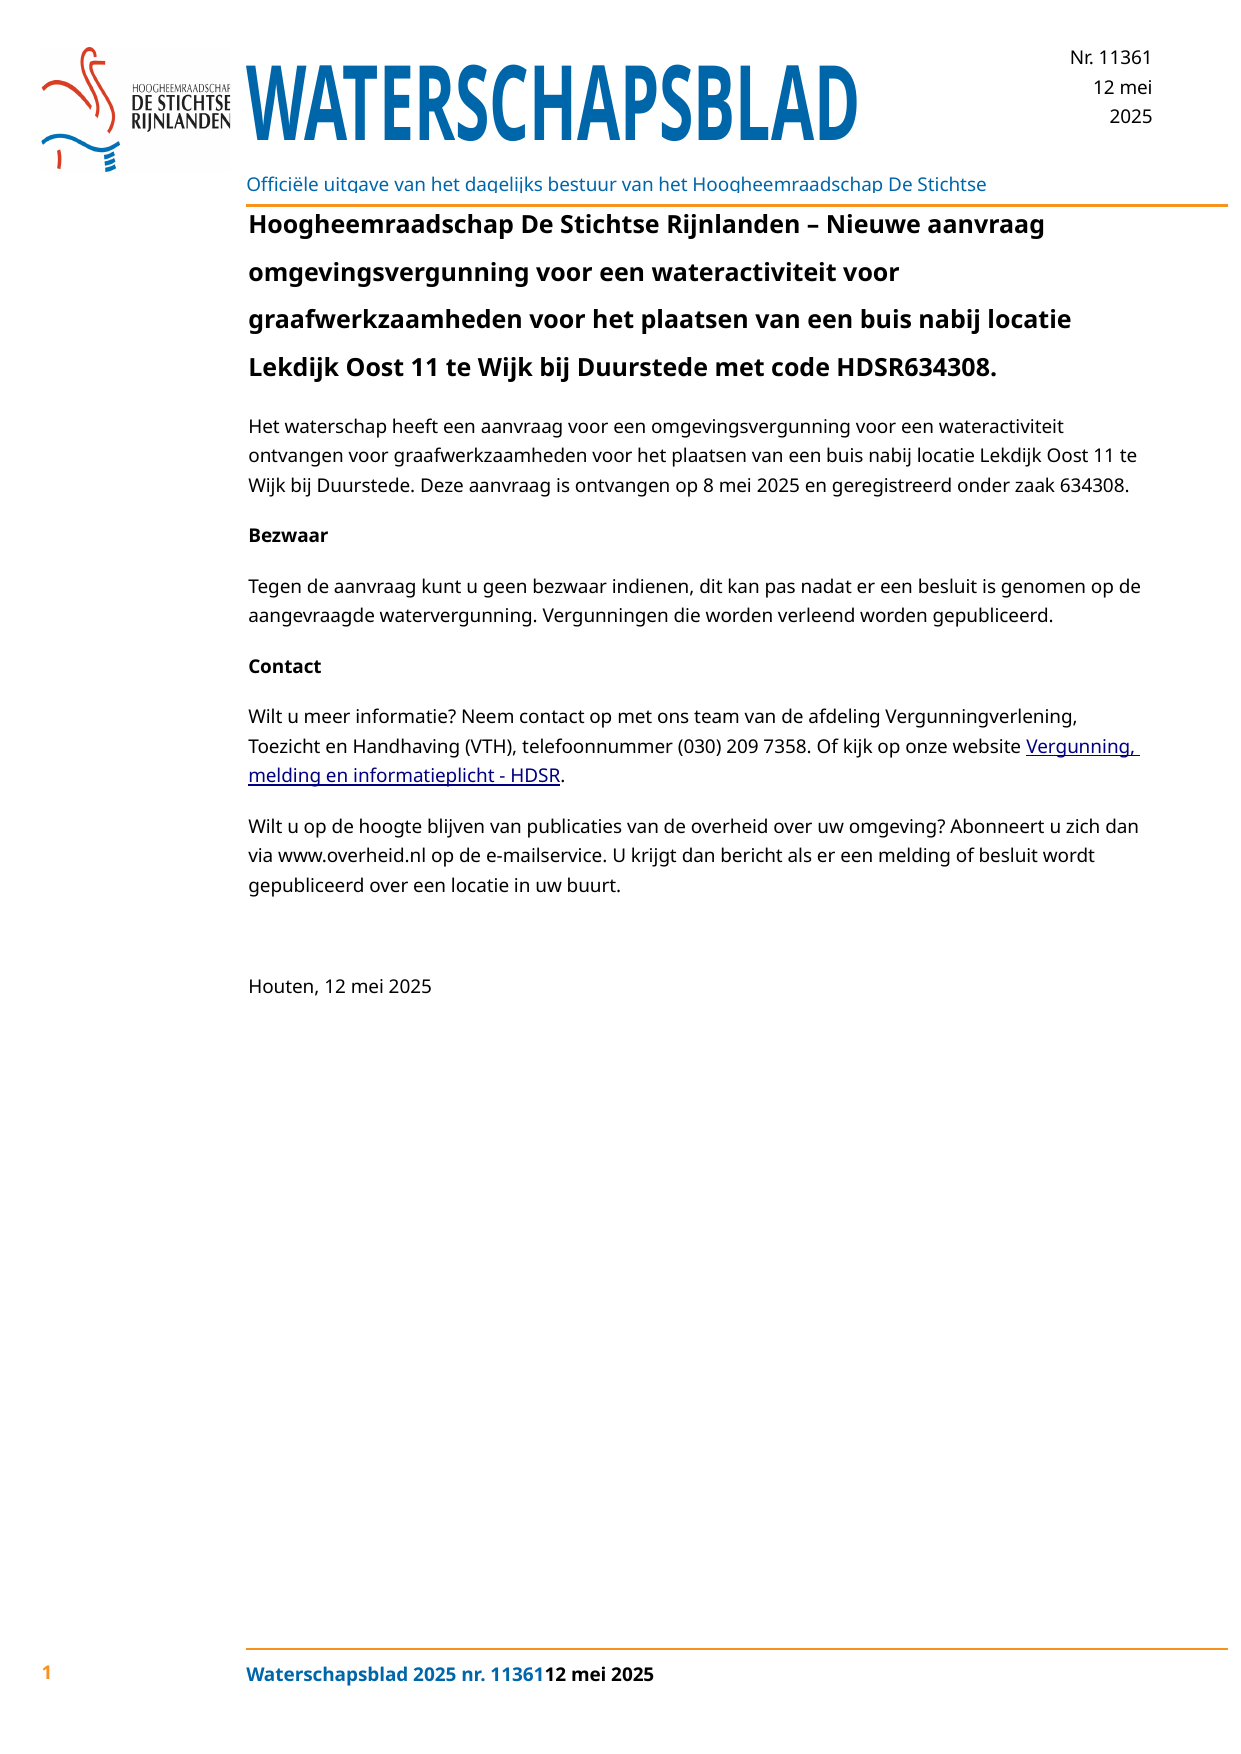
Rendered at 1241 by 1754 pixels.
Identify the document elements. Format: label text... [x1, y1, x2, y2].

text Het waterschap heeft een aanvraag voor een omgevingsvergunning voor een wateractiviteit ontvangen voor graafwerkzaamheden voor het plaatsen van een buis nabij locatie Lekdijk Oost 11 te Wijk bij Duurstede. Deze aanvraag is ontvangen op 8 mei 2025 en geregistreerd onder zaak 634308. [248, 413, 1152, 498]
text Tegen de aanvraag kunt u geen bezwaar indienen, dit kan pas nadat er een besluit is genomen op de aangevraagde watervergunning. Vergunningen die worden verleend worden gepubliceerd. [248, 573, 1152, 628]
text Wilt u meer informatie? Neem contact op met ons team van de afdeling Vergunningverlening, Toezicht en Handhaving (VTH), telefoonnummer (030) 209 7358. Of kijk op onze website Vergunning, melding en informatieplicht - HDSR. [248, 703, 1152, 788]
picture [41, 47, 231, 172]
text Houten, 12 mei 2025 [248, 973, 1152, 999]
text Bezwaar [248, 523, 1152, 548]
text Hoogheemraadschap De Stichtse Rijnlanden – Nieuwe aanvraag omgevingsvergunning voor een wateractiviteit voor graafwerkzaamheden voor het plaatsen van een buis nabij locatie Lekdijk Oost 11 te Wijk bij Duurstede met code HDSR634308. [248, 207, 1152, 384]
text Contact [248, 653, 1152, 679]
text Wilt u op de hoogte blijven van publicaties van de overheid over uw omgeving? Abonneert u zich dan via www.overheid.nl op de e-mailservice. U krijgt dan bericht als er een melding of besluit wordt gepubliceerd over een locatie in uw buurt. [248, 813, 1152, 898]
